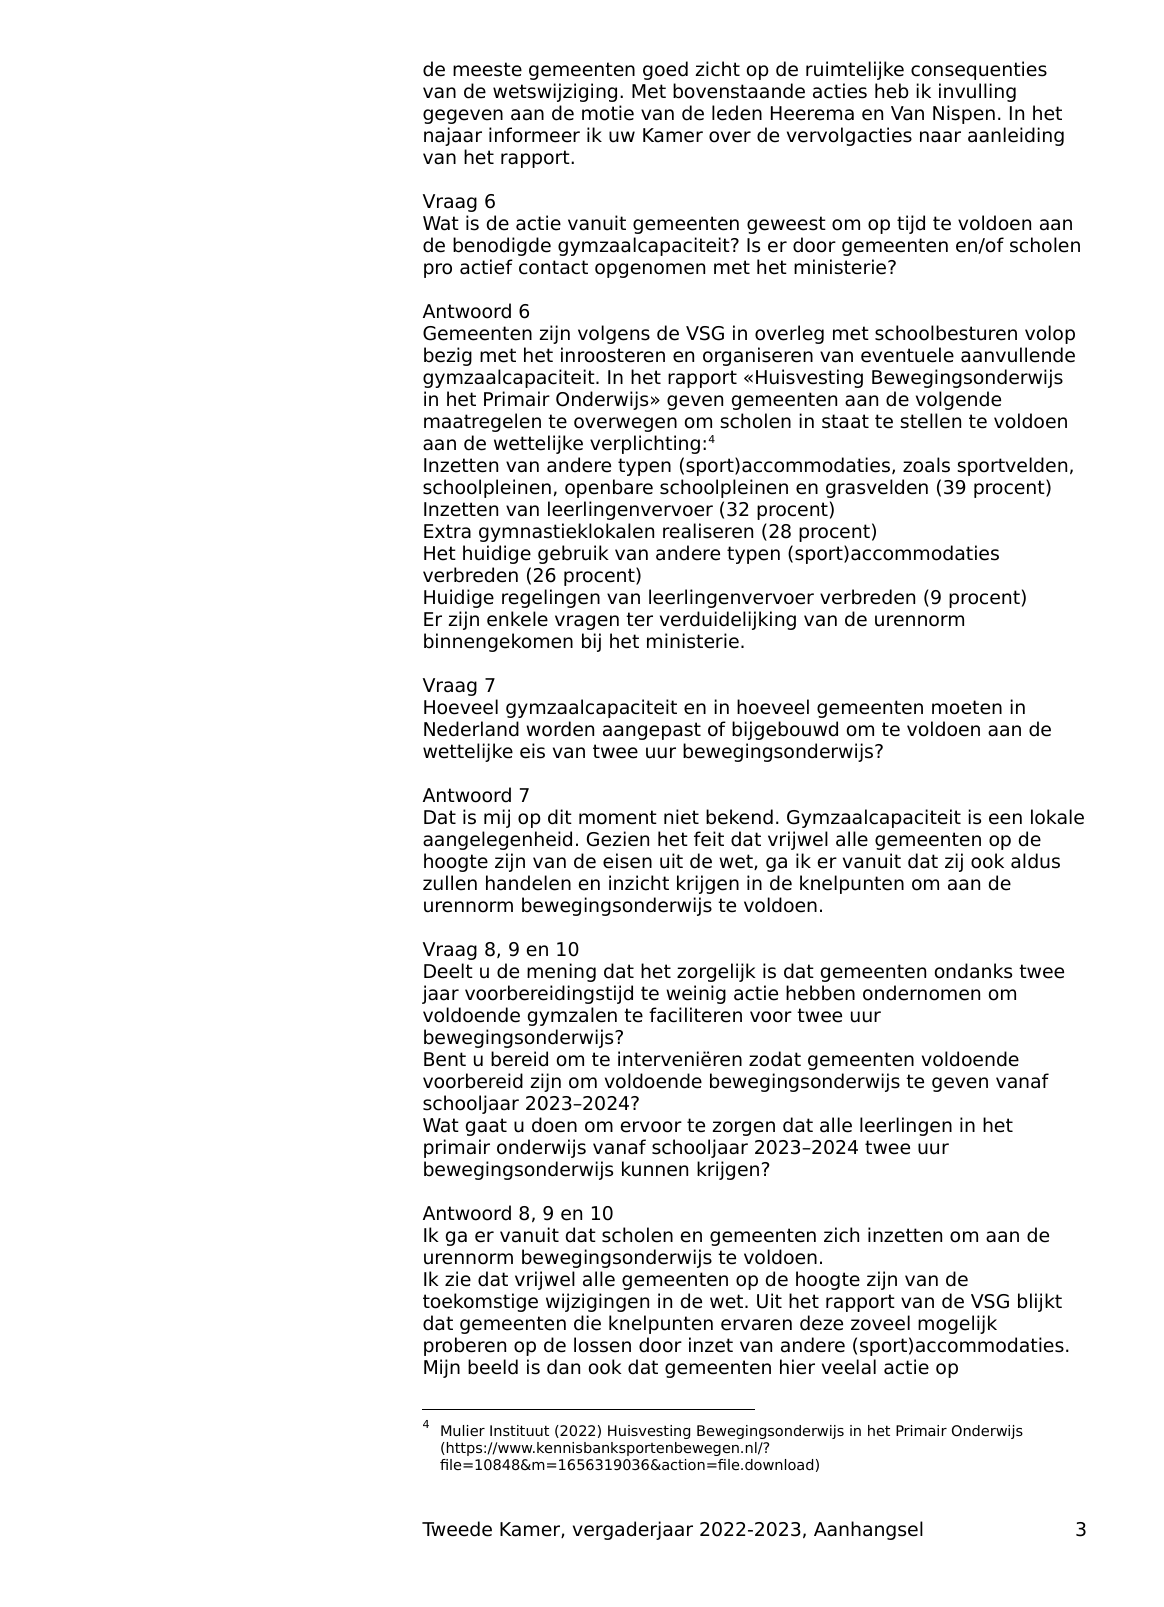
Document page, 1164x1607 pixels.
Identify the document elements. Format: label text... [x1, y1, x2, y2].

text Het huidige gebruik van andere typen (sport)accommodaties verbreden (26 procent) [422, 543, 1087, 587]
text Hoeveel gymzaalcapaciteit en in hoeveel gemeenten moeten in Nederland worden aangepast of bijgebouwd om te voldoen aan de wettelijke eis van twee uur bewegingsonderwijs? [422, 697, 1087, 763]
text Antwoord 6 [422, 301, 1087, 323]
text Inzetten van andere typen (sport)accommodaties, zoals sportvelden, schoolpleinen, openbare schoolpleinen en grasvelden (39 procent) [422, 455, 1087, 499]
text Wat gaat u doen om ervoor te zorgen dat alle leerlingen in het primair onderwijs vanaf schooljaar 2023–2024 twee uur bewegingsonderwijs kunnen krijgen? [422, 1115, 1087, 1181]
text Vraag 7 [422, 675, 1087, 697]
text Deelt u de mening dat het zorgelijk is dat gemeenten ondanks twee jaar voorbereidingstijd te weinig actie hebben ondernomen om voldoende gymzalen te faciliteren voor twee uur bewegingsonderwijs? [422, 961, 1087, 1049]
text Vraag 8, 9 en 10 [422, 939, 1087, 961]
text Er zijn enkele vragen ter verduidelijking van de urennorm binnengekomen bij het ministerie. [422, 609, 1087, 653]
text Vraag 6 [422, 191, 1087, 213]
text Huidige regelingen van leerlingenvervoer verbreden (9 procent) [422, 587, 1087, 609]
text Antwoord 8, 9 en 10 [422, 1203, 1087, 1225]
text Dat is mij op dit moment niet bekend. Gymzaalcapaciteit is een lokale aangelegenheid. Gezien het feit dat vrijwel alle gemeenten op de hoogte zijn van de eisen uit de wet, ga ik er vanuit dat zij ook aldus zullen handelen en inzicht krijgen in de knelpunten om aan de urennorm bewegingsonderwijs te voldoen. [422, 807, 1087, 917]
text Mulier Instituut (2022) Huisvesting Bewegingsonderwijs in het Primair Onderwijs (https://www.kennisbanksportenbewegen.nl/?file=10848&m=1656319036&action=file.download) [422, 1418, 1087, 1474]
text de meeste gemeenten goed zicht op de ruimtelijke consequenties van de wetswijziging. Met bovenstaande acties heb ik invulling gegeven aan de motie van de leden Heerema en Van Nispen. In het najaar informeer ik uw Kamer over de vervolgacties naar aanleiding van het rapport. [422, 59, 1087, 169]
text Ik zie dat vrijwel alle gemeenten op de hoogte zijn van de toekomstige wijzigingen in de wet. Uit het rapport van de VSG blijkt dat gemeenten die knelpunten ervaren deze zoveel mogelijk proberen op de lossen door inzet van andere (sport)accommodaties. Mijn beeld is dan ook dat gemeenten hier veelal actie op [422, 1269, 1087, 1379]
text Gemeenten zijn volgens de VSG in overleg met schoolbesturen volop bezig met het inroosteren en organiseren van eventuele aanvullende gymzaalcapaciteit. In het rapport «Huisvesting Bewegingsonderwijs in het Primair Onderwijs» geven gemeenten aan de volgende maatregelen te overwegen om scholen in staat te stellen te voldoen aan de wettelijke verplichting: [422, 323, 1087, 455]
text Antwoord 7 [422, 785, 1087, 807]
text Extra gymnastieklokalen realiseren (28 procent) [422, 521, 1087, 543]
text Wat is de actie vanuit gemeenten geweest om op tijd te voldoen aan de benodigde gymzaalcapaciteit? Is er door gemeenten en/of scholen pro actief contact opgenomen met het ministerie? [422, 213, 1087, 279]
text Bent u bereid om te interveniëren zodat gemeenten voldoende voorbereid zijn om voldoende bewegingsonderwijs te geven vanaf schooljaar 2023–2024? [422, 1049, 1087, 1115]
text Ik ga er vanuit dat scholen en gemeenten zich inzetten om aan de urennorm bewegingsonderwijs te voldoen. [422, 1225, 1087, 1269]
text Inzetten van leerlingenvervoer (32 procent) [422, 499, 1087, 521]
